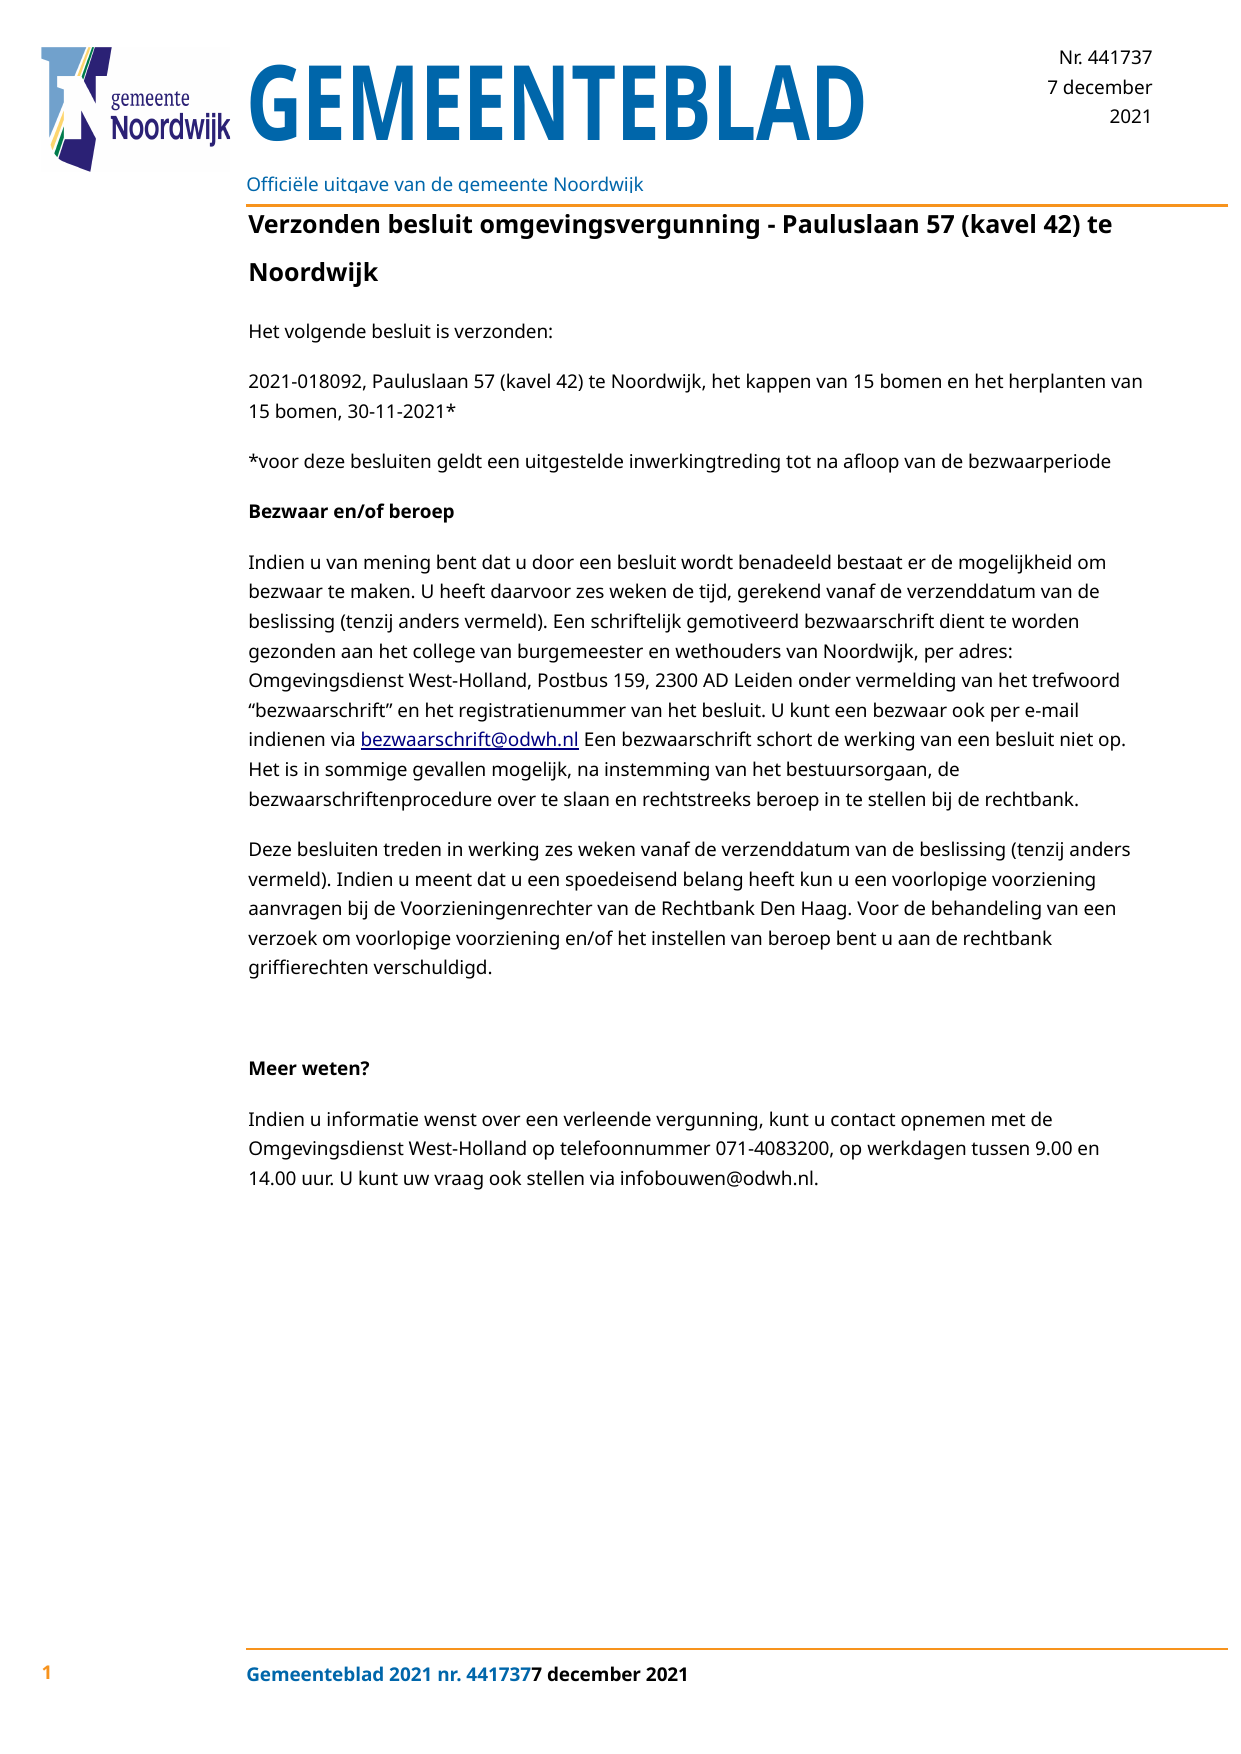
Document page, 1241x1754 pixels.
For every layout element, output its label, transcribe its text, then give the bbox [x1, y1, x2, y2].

text 2021-018092, Pauluslaan 57 (kavel 42) te Noordwijk, het kappen van 15 bomen en het herplanten van 15 bomen, 30-11-2021* [248, 368, 1152, 424]
text *voor deze besluiten geldt een uitgestelde inwerkingtreding tot na afloop van de bezwaarperiode [248, 448, 1152, 474]
text Indien u informatie wenst over een verleende vergunning, kunt u contact opnemen met de Omgevingsdienst West-Holland op telefoonnummer 071-4083200, op werkdagen tussen 9.00 en 14.00 uur. U kunt uw vraag ook stellen via infobouwen@odwh.nl. [248, 1106, 1152, 1191]
text Deze besluiten treden in werking zes weken vanaf de verzenddatum van de beslissing (tenzij anders vermeld). Indien u meent dat u een spoedeisend belang heeft kun u een voorlopige voorziening aanvragen bij de Voorzieningenrechter van de Rechtbank Den Haag. Voor de behandeling van een verzoek om voorlopige voorziening en/of het instellen van beroep bent u aan de rechtbank griffierechten verschuldigd. [248, 836, 1152, 980]
text Indien u van mening bent dat u door een besluit wordt benadeeld bestaat er de mogelijkheid om bezwaar te maken. U heeft daarvoor zes weken de tijd, gerekend vanaf de verzenddatum van de beslissing (tenzij anders vermeld). Een schriftelijk gemotiveerd bezwaarschrift dient te worden gezonden aan het college van burgemeester en wethouders van Noordwijk, per adres: Omgevingsdienst West-Holland, Postbus 159, 2300 AD Leiden onder vermelding van het trefwoord “bezwaarschrift” en het registratienummer van het besluit. U kunt een bezwaar ook per e-mail indienen via bezwaarschrift@odwh.nl Een bezwaarschrift schort de werking van een besluit niet op. Het is in sommige gevallen mogelijk, na instemming van het bestuursorgaan, de bezwaarschriftenprocedure over te slaan en rechtstreeks beroep in te stellen bij de rechtbank. [248, 549, 1152, 812]
text Meer weten? [248, 1055, 1152, 1081]
text Bezwaar en/of beroep [248, 499, 1152, 524]
picture [41, 47, 231, 172]
text Verzonden besluit omgevingsvergunning - Pauluslaan 57 (kavel 42) te Noordwijk [248, 207, 1152, 288]
text Het volgende besluit is verzonden: [248, 318, 1152, 344]
